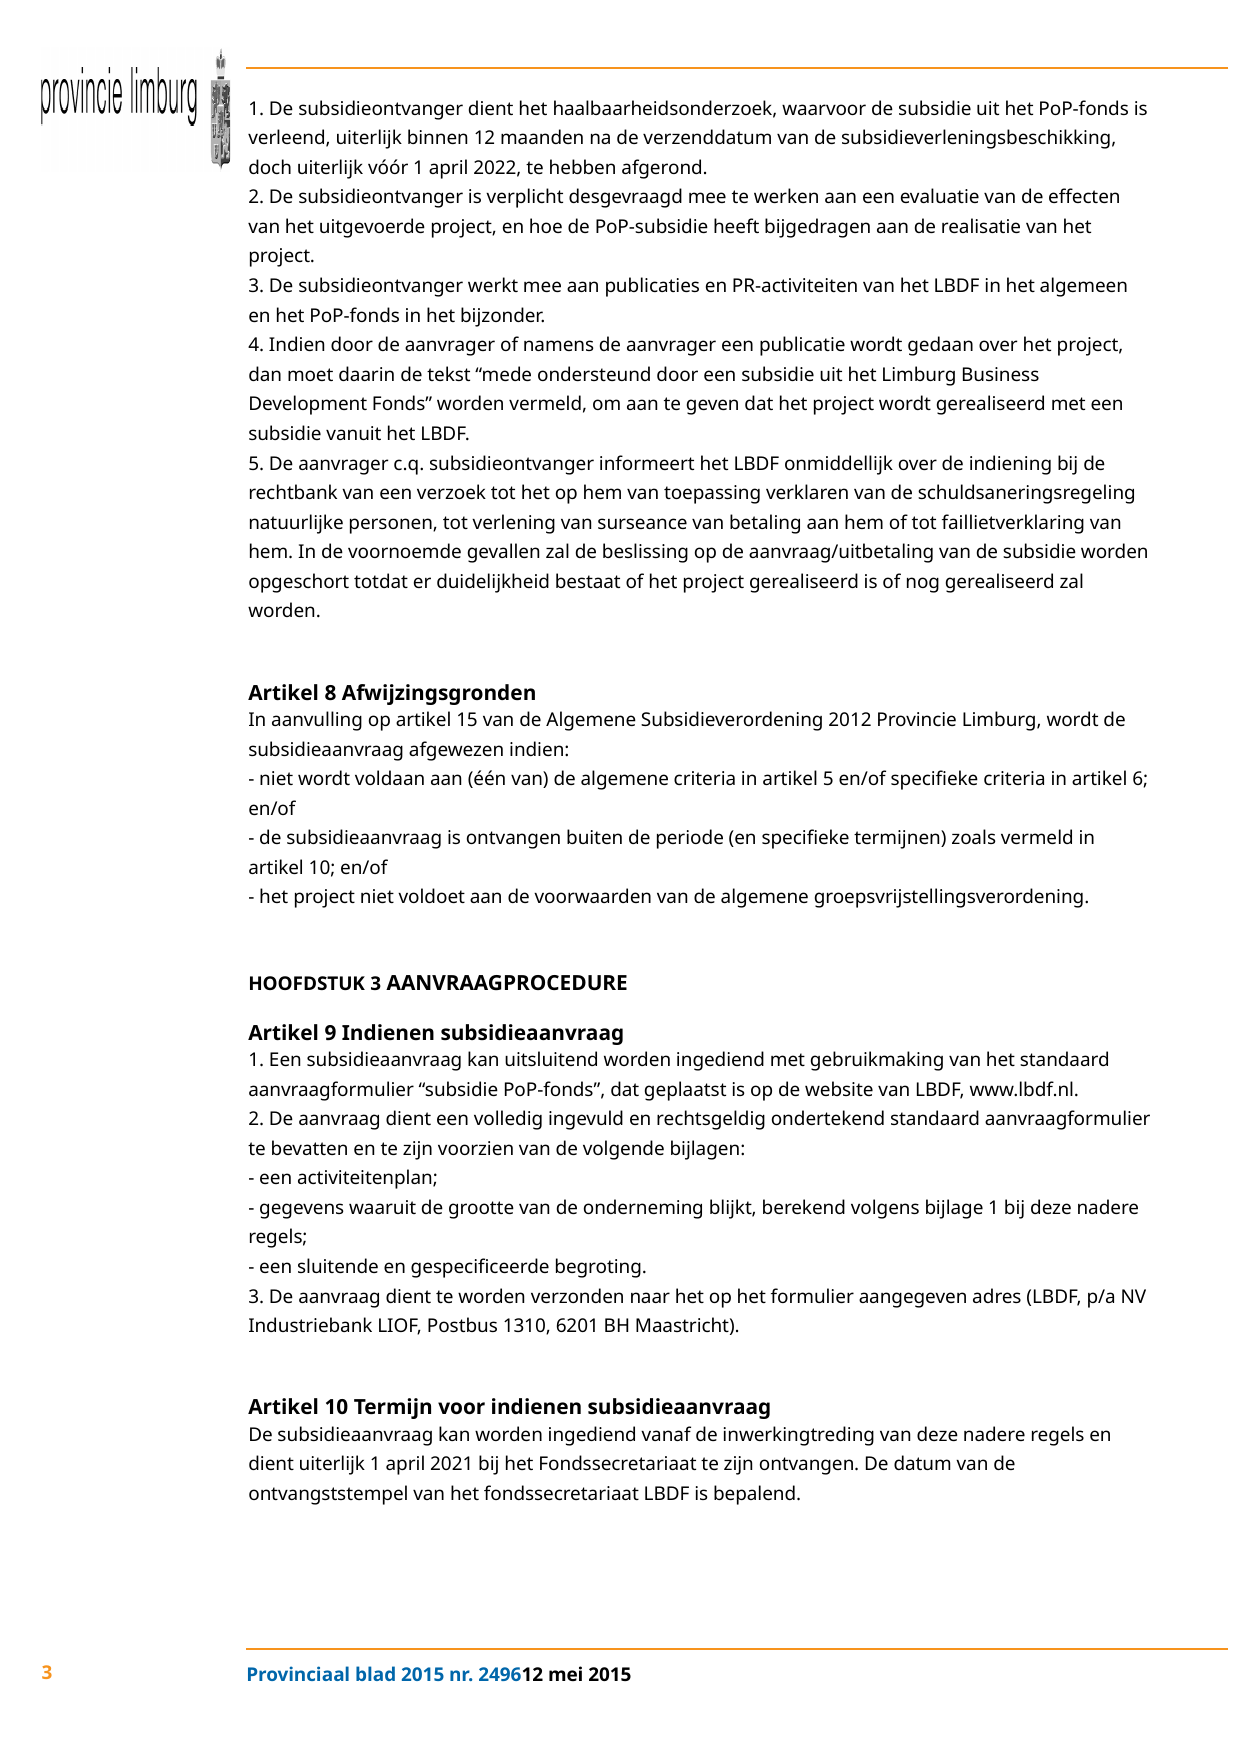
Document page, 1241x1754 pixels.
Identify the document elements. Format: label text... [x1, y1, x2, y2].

text HOOFDSTUK 3 AANVRAAGPROCEDURE [248, 968, 1152, 997]
text - een activiteitenplan; [248, 1164, 1152, 1190]
picture [41, 47, 231, 172]
text 1. De subsidieontvanger dient het haalbaarheidsonderzoek, waarvoor de subsidie uit het PoP-fonds is verleend, uiterlijk binnen 12 maanden na de verzenddatum van de subsidieverleningsbeschikking, doch uiterlijk vóór 1 april 2022, te hebben afgerond. [248, 95, 1152, 180]
text In aanvulling op artikel 15 van de Algemene Subsidieverordening 2012 Provincie Limburg, wordt de subsidieaanvraag afgewezen indien: [248, 706, 1152, 761]
text - gegevens waaruit de grootte van de onderneming blijkt, berekend volgens bijlage 1 bij deze nadere regels; [248, 1194, 1152, 1249]
text Artikel 9 Indienen subsidieaanvraag [248, 1018, 1152, 1046]
text 1. Een subsidieaanvraag kan uitsluitend worden ingediend met gebruikmaking van het standaard aanvraagformulier “subsidie PoP-fonds”, dat geplaatst is op de website van LBDF, www.lbdf.nl. [248, 1046, 1152, 1102]
text 5. De aanvrager c.q. subsidieontvanger informeert het LBDF onmiddellijk over de indiening bij de rechtbank van een verzoek tot het op hem van toepassing verklaren van de schuldsaneringsregeling natuurlijke personen, tot verlening van surseance van betaling aan hem of tot faillietverklaring van hem. In de voornoemde gevallen zal de beslissing op de aanvraag/uitbetaling van de subsidie worden opgeschort totdat er duidelijkheid bestaat of het project gerealiseerd is of nog gerealiseerd zal worden. [248, 450, 1152, 623]
text - een sluitende en gespecificeerde begroting. [248, 1253, 1152, 1279]
text Artikel 10 Termijn voor indienen subsidieaanvraag [248, 1392, 1152, 1421]
text 2. De subsidieontvanger is verplicht desgevraagd mee te werken aan een evaluatie van de effecten van het uitgevoerde project, en hoe de PoP-subsidie heeft bijgedragen aan de realisatie van het project. [248, 183, 1152, 268]
text De subsidieaanvraag kan worden ingediend vanaf de inwerkingtreding van deze nadere regels en dient uiterlijk 1 april 2021 bij het Fondssecretariaat te zijn ontvangen. De datum van de ontvangststempel van het fondssecretariaat LBDF is bepalend. [248, 1421, 1152, 1506]
text - niet wordt voldaan aan (één van) de algemene criteria in artikel 5 en/of specifieke criteria in artikel 6; en/of [248, 765, 1152, 821]
text Artikel 8 Afwijzingsgronden [248, 678, 1152, 706]
text 3. De aanvraag dient te worden verzonden naar het op het formulier aangegeven adres (LBDF, p/a NV Industriebank LIOF, Postbus 1310, 6201 BH Maastricht). [248, 1283, 1152, 1338]
text 4. Indien door de aanvrager of namens de aanvrager een publicatie wordt gedaan over het project, dan moet daarin de tekst “mede ondersteund door een subsidie uit het Limburg Business Development Fonds” worden vermeld, om aan te geven dat het project wordt gerealiseerd met een subsidie vanuit het LBDF. [248, 331, 1152, 446]
text - het project niet voldoet aan de voorwaarden van de algemene groepsvrijstellingsverordening. [248, 884, 1152, 909]
text 3. De subsidieontvanger werkt mee aan publicaties en PR-activiteiten van het LBDF in het algemeen en het PoP-fonds in het bijzonder. [248, 272, 1152, 328]
text - de subsidieaanvraag is ontvangen buiten de periode (en specifieke termijnen) zoals vermeld in artikel 10; en/of [248, 824, 1152, 880]
text 2. De aanvraag dient een volledig ingevuld en rechtsgeldig ondertekend standaard aanvraagformulier te bevatten en te zijn voorzien van de volgende bijlagen: [248, 1105, 1152, 1161]
